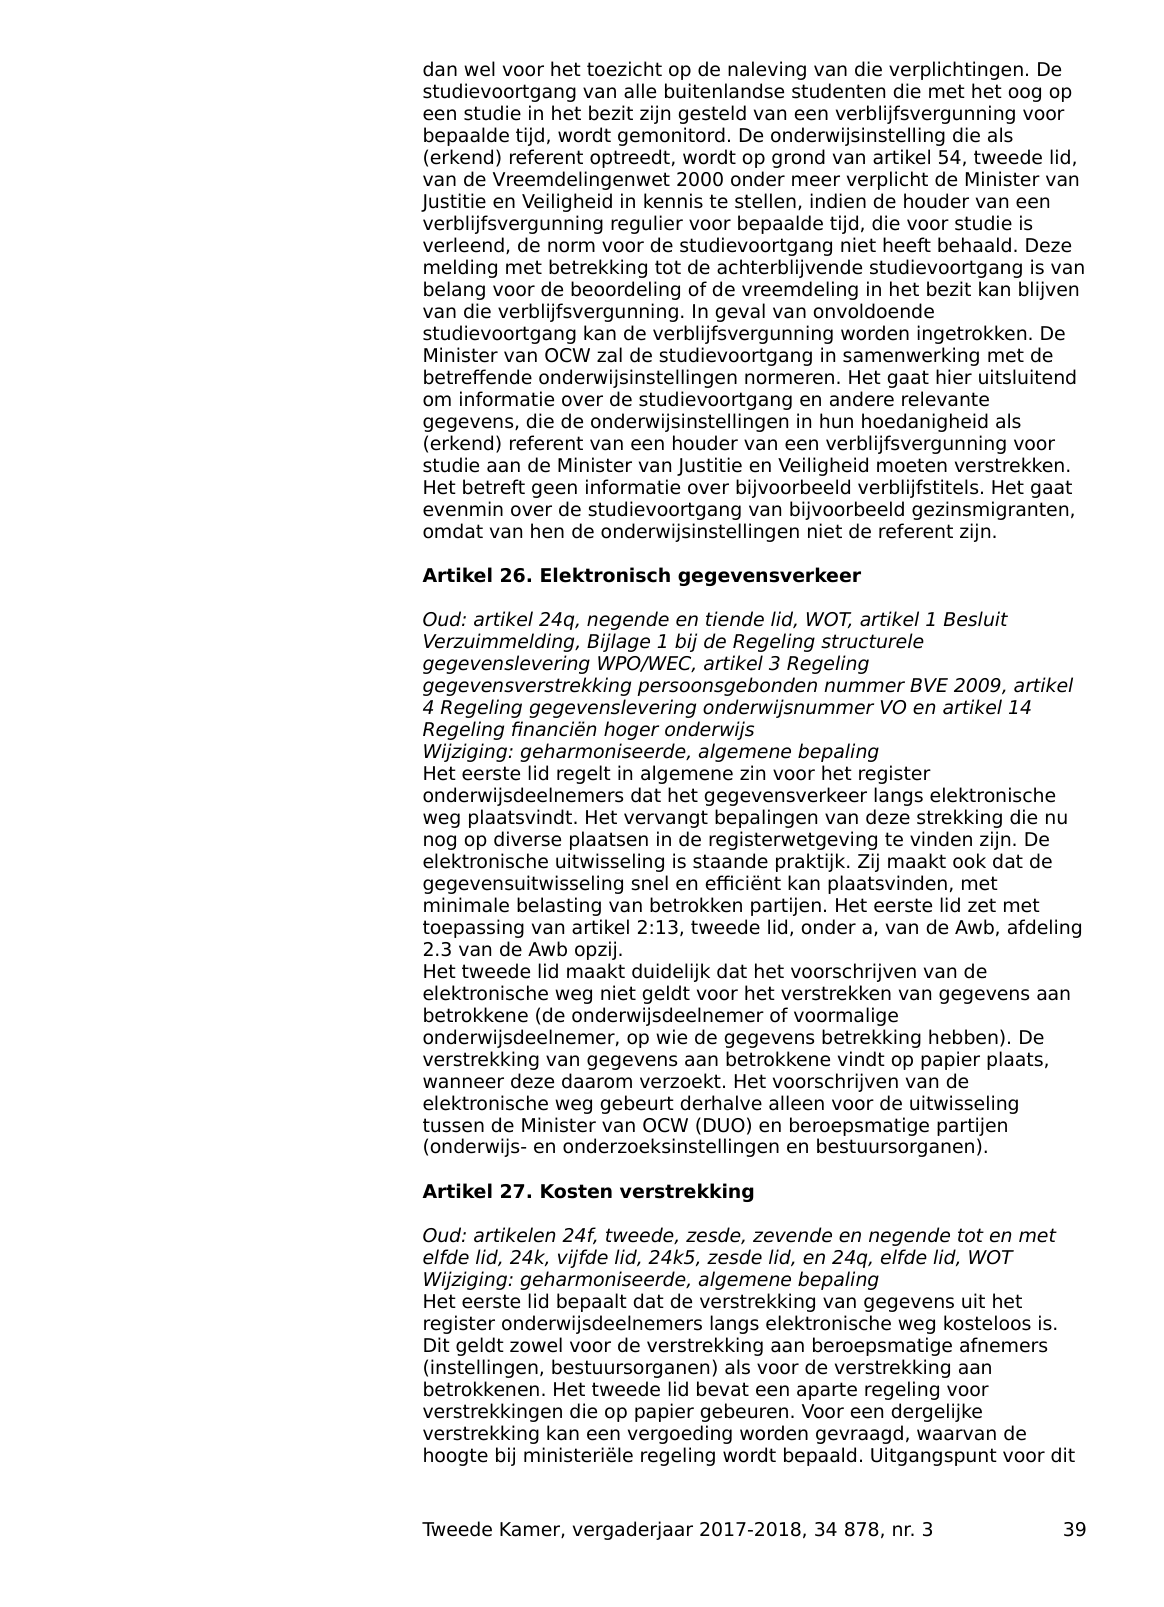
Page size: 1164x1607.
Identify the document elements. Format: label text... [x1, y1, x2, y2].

text Oud: artikel 24q, negende en tiende lid, WOT, artikel 1 Besluit Verzuimmelding, Bijlage 1 bij de Regeling structurele gegevenslevering WPO/WEC, artikel 3 Regeling gegevensverstrekking persoonsgebonden nummer BVE 2009, artikel 4 Regeling gegevenslevering onderwijsnummer VO en artikel 14 Regeling financiën hoger onderwijs [422, 609, 1087, 741]
text Wijziging: geharmoniseerde, algemene bepaling [422, 1269, 1087, 1291]
text Oud: artikelen 24f, tweede, zesde, zevende en negende tot en met elfde lid, 24k, vijfde lid, 24k5, zesde lid, en 24q, elfde lid, WOT [422, 1225, 1087, 1269]
subtitle Artikel 27. Kosten verstrekking [422, 1181, 1087, 1203]
text Wijziging: geharmoniseerde, algemene bepaling [422, 741, 1087, 763]
text Het eerste lid regelt in algemene zin voor het register onderwijsdeelnemers dat het gegevensverkeer langs elektronische weg plaatsvindt. Het vervangt bepalingen van deze strekking die nu nog op diverse plaatsen in de registerwetgeving te vinden zijn. De elektronische uitwisseling is staande praktijk. Zij maakt ook dat de gegevensuitwisseling snel en efficiënt kan plaatsvinden, met minimale belasting van betrokken partijen. Het eerste lid zet met toepassing van artikel 2:13, tweede lid, onder a, van de Awb, afdeling 2.3 van de Awb opzij. [422, 763, 1087, 961]
subtitle Artikel 26. Elektronisch gegevensverkeer [422, 565, 1087, 587]
text dan wel voor het toezicht op de naleving van die verplichtingen. De studievoortgang van alle buitenlandse studenten die met het oog op een studie in het bezit zijn gesteld van een verblijfsvergunning voor bepaalde tijd, wordt gemonitord. De onderwijsinstelling die als (erkend) referent optreedt, wordt op grond van artikel 54, tweede lid, van de Vreemdelingenwet 2000 onder meer verplicht de Minister van Justitie en Veiligheid in kennis te stellen, indien de houder van een verblijfsvergunning regulier voor bepaalde tijd, die voor studie is verleend, de norm voor de studievoortgang niet heeft behaald. Deze melding met betrekking tot de achterblijvende studievoortgang is van belang voor de beoordeling of de vreemdeling in het bezit kan blijven van die verblijfsvergunning. In geval van onvoldoende studievoortgang kan de verblijfsvergunning worden ingetrokken. De Minister van OCW zal de studievoortgang in samenwerking met de betreffende onderwijsinstellingen normeren. Het gaat hier uitsluitend om informatie over de studievoortgang en andere relevante gegevens, die de onderwijsinstellingen in hun hoedanigheid als (erkend) referent van een houder van een verblijfsvergunning voor studie aan de Minister van Justitie en Veiligheid moeten verstrekken. Het betreft geen informatie over bijvoorbeeld verblijfstitels. Het gaat evenmin over de studievoortgang van bijvoorbeeld gezinsmigranten, omdat van hen de onderwijsinstellingen niet de referent zijn. [422, 59, 1087, 543]
text Het tweede lid maakt duidelijk dat het voorschrijven van de elektronische weg niet geldt voor het verstrekken van gegevens aan betrokkene (de onderwijsdeelnemer of voormalige onderwijsdeelnemer, op wie de gegevens betrekking hebben). De verstrekking van gegevens aan betrokkene vindt op papier plaats, wanneer deze daarom verzoekt. Het voorschrijven van de elektronische weg gebeurt derhalve alleen voor de uitwisseling tussen de Minister van OCW (DUO) en beroepsmatige partijen (onderwijs- en onderzoeksinstellingen en bestuursorganen). [422, 961, 1087, 1158]
text Het eerste lid bepaalt dat de verstrekking van gegevens uit het register onderwijsdeelnemers langs elektronische weg kosteloos is. Dit geldt zowel voor de verstrekking aan beroepsmatige afnemers (instellingen, bestuursorganen) als voor de verstrekking aan betrokkenen. Het tweede lid bevat een aparte regeling voor verstrekkingen die op papier gebeuren. Voor een dergelijke verstrekking kan een vergoeding worden gevraagd, waarvan de hoogte bij ministeriële regeling wordt bepaald. Uitgangspunt voor dit [422, 1291, 1087, 1467]
